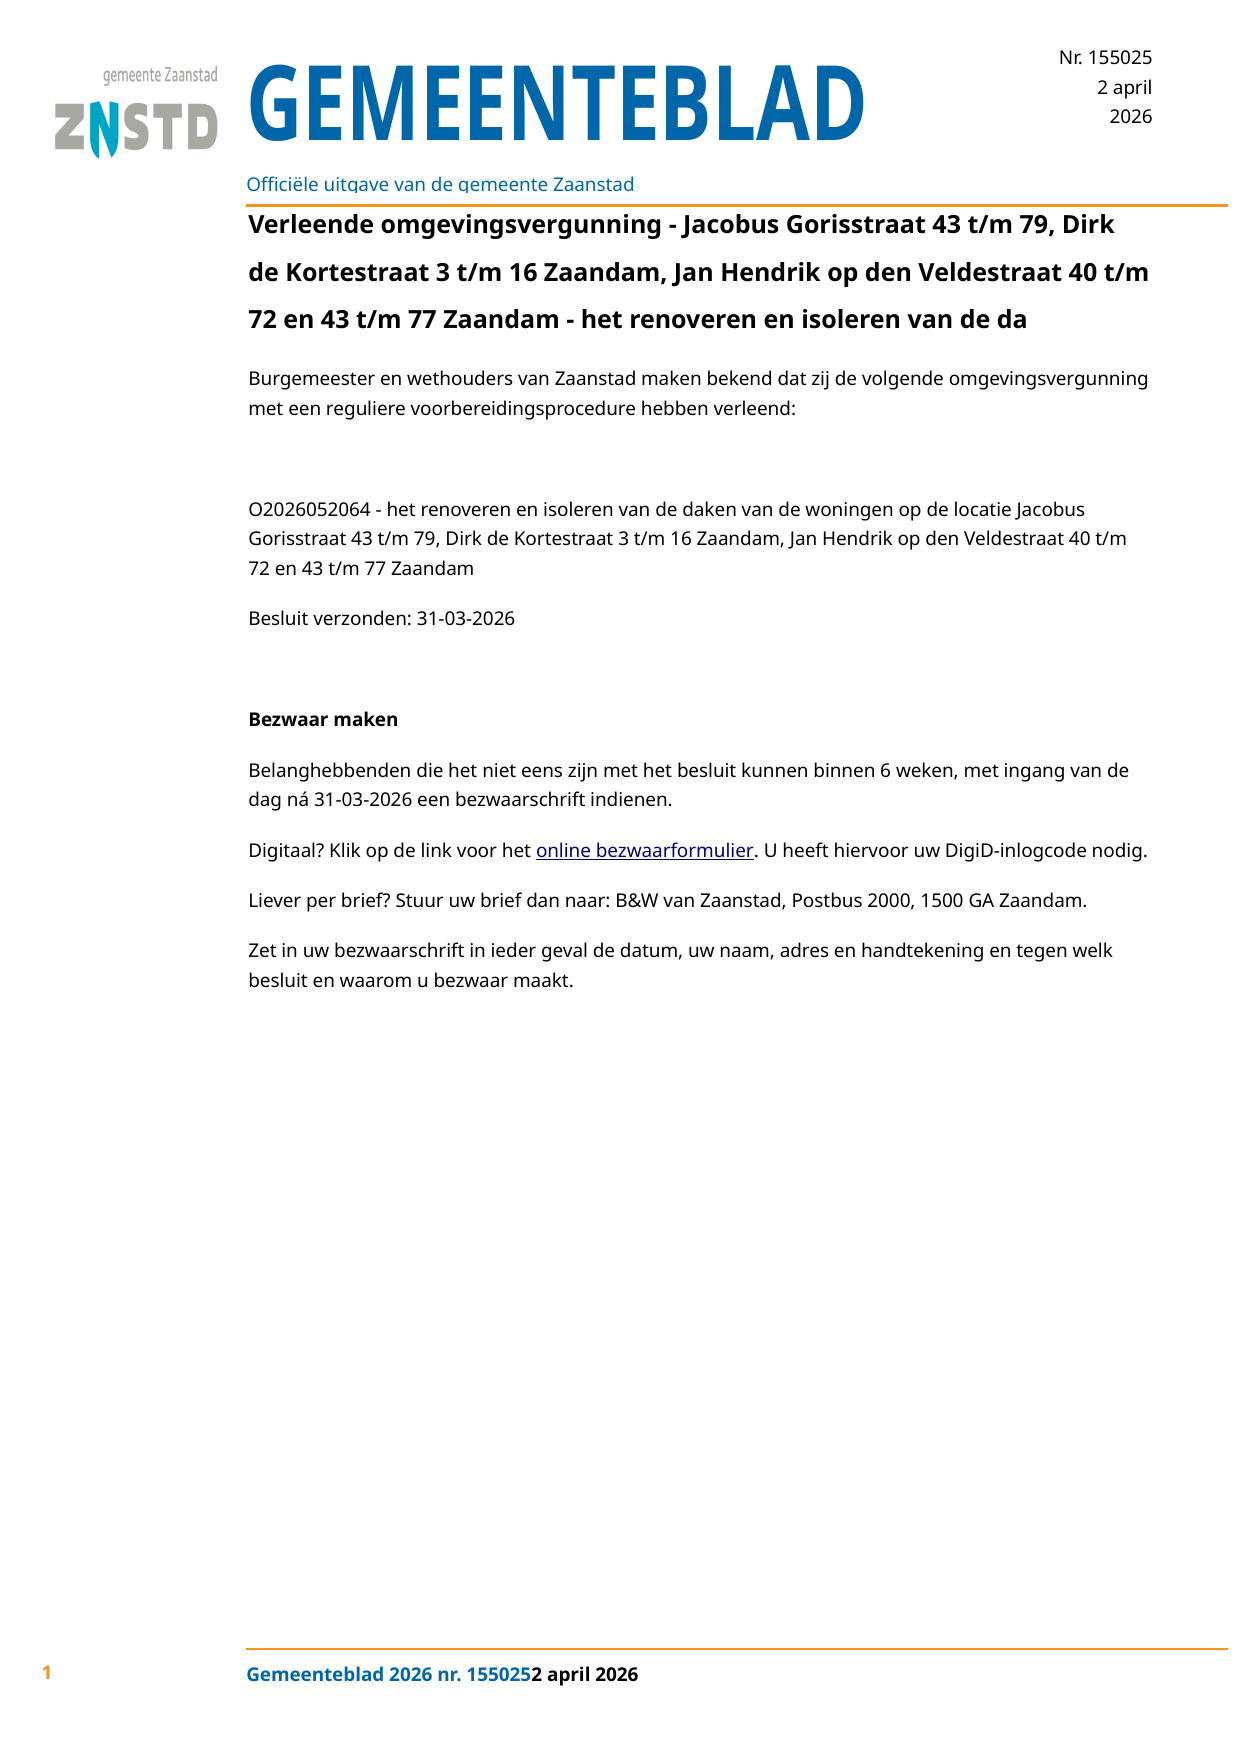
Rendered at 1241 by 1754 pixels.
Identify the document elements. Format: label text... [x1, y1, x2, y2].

text Digitaal? Klik op de link voor het online bezwaarformulier. U heeft hiervoor uw DigiD-inlogcode nodig. [248, 837, 1152, 862]
text Verleende omgevingsvergunning - Jacobus Gorisstraat 43 t/m 79, Dirk de Kortestraat 3 t/m 16 Zaandam, Jan Hendrik op den Veldestraat 40 t/m 72 en 43 t/m 77 Zaandam - het renoveren en isoleren van de da [248, 207, 1152, 336]
text Bezwaar maken [248, 706, 1152, 732]
text Burgemeester en wethouders van Zaanstad maken bekend dat zij de volgende omgevingsvergunning met een reguliere voorbereidingsprocedure hebben verleend: [248, 366, 1152, 421]
text Belanghebbenden die het niet eens zijn met het besluit kunnen binnen 6 weken, met ingang van de dag ná 31-03-2026 een bezwaarschrift indienen. [248, 757, 1152, 812]
text Zet in uw bezwaarschrift in ieder geval de datum, uw naam, adres en handtekening en tegen welk besluit en waarom u bezwaar maakt. [248, 938, 1152, 993]
text O2026052064 - het renoveren en isoleren van de daken van de woningen op de locatie Jacobus Gorisstraat 43 t/m 79, Dirk de Kortestraat 3 t/m 16 Zaandam, Jan Hendrik op den Veldestraat 40 t/m 72 en 43 t/m 77 Zaandam [248, 496, 1152, 581]
text Liever per brief? Stuur uw brief dan naar: B&W van Zaanstad, Postbus 2000, 1500 GA Zaandam. [248, 887, 1152, 913]
picture [41, 47, 231, 172]
text Besluit verzonden: 31-03-2026 [248, 606, 1152, 631]
